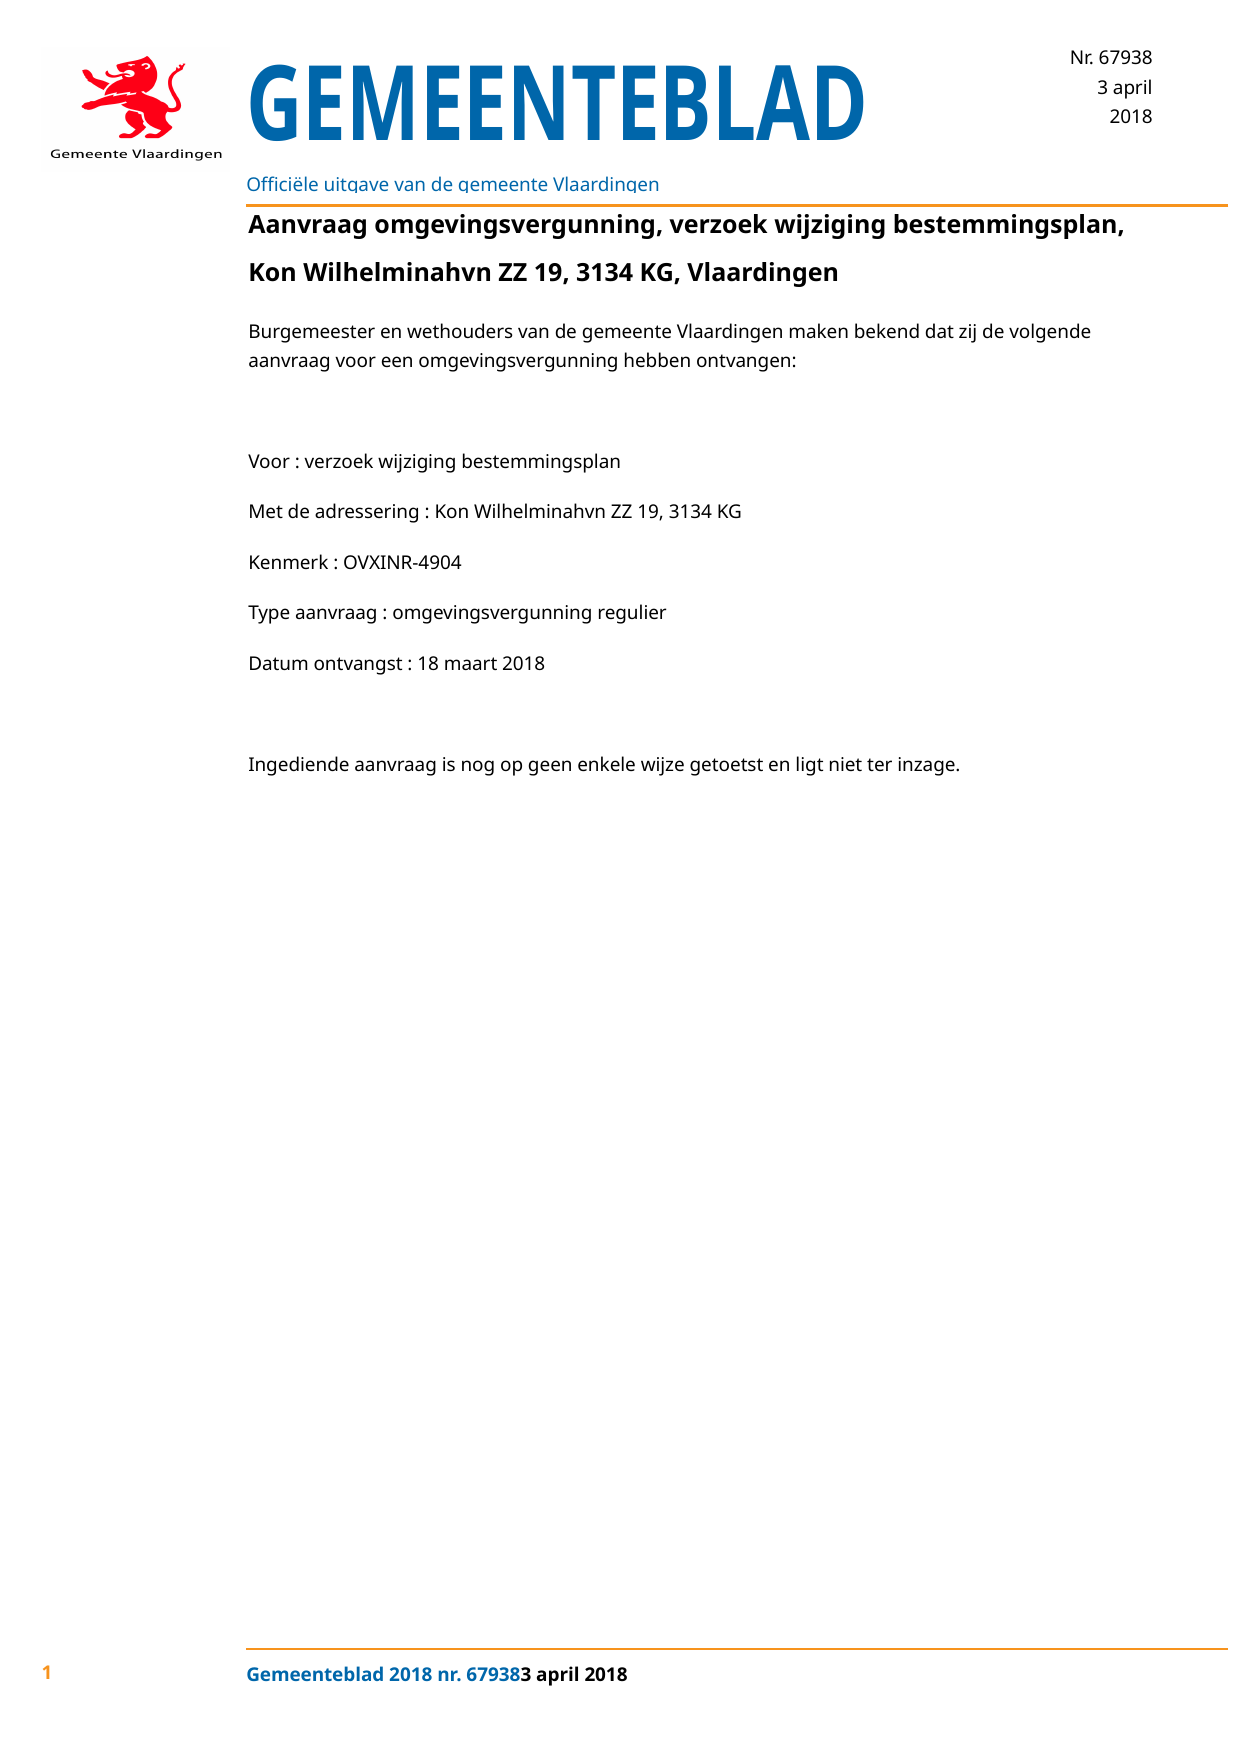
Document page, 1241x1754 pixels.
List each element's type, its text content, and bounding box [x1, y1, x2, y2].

text Voor : verzoek wijziging bestemmingsplan [248, 448, 1152, 474]
text Burgemeester en wethouders van de gemeente Vlaardingen maken bekend dat zij de volgende aanvraag voor een omgevingsvergunning hebben ontvangen: [248, 318, 1152, 373]
text Met de adressering : Kon Wilhelminahvn ZZ 19, 3134 KG [248, 499, 1152, 524]
text Kenmerk : OVXINR-4904 [248, 549, 1152, 575]
text Datum ontvangst : 18 maart 2018 [248, 650, 1152, 676]
text Type aanvraag : omgevingsvergunning regulier [248, 599, 1152, 625]
picture [41, 47, 231, 172]
text Aanvraag omgevingsvergunning, verzoek wijziging bestemmingsplan, Kon Wilhelminahvn ZZ 19, 3134 KG, Vlaardingen [248, 207, 1152, 288]
text Ingediende aanvraag is nog op geen enkele wijze getoetst en ligt niet ter inzage. [248, 751, 1152, 777]
